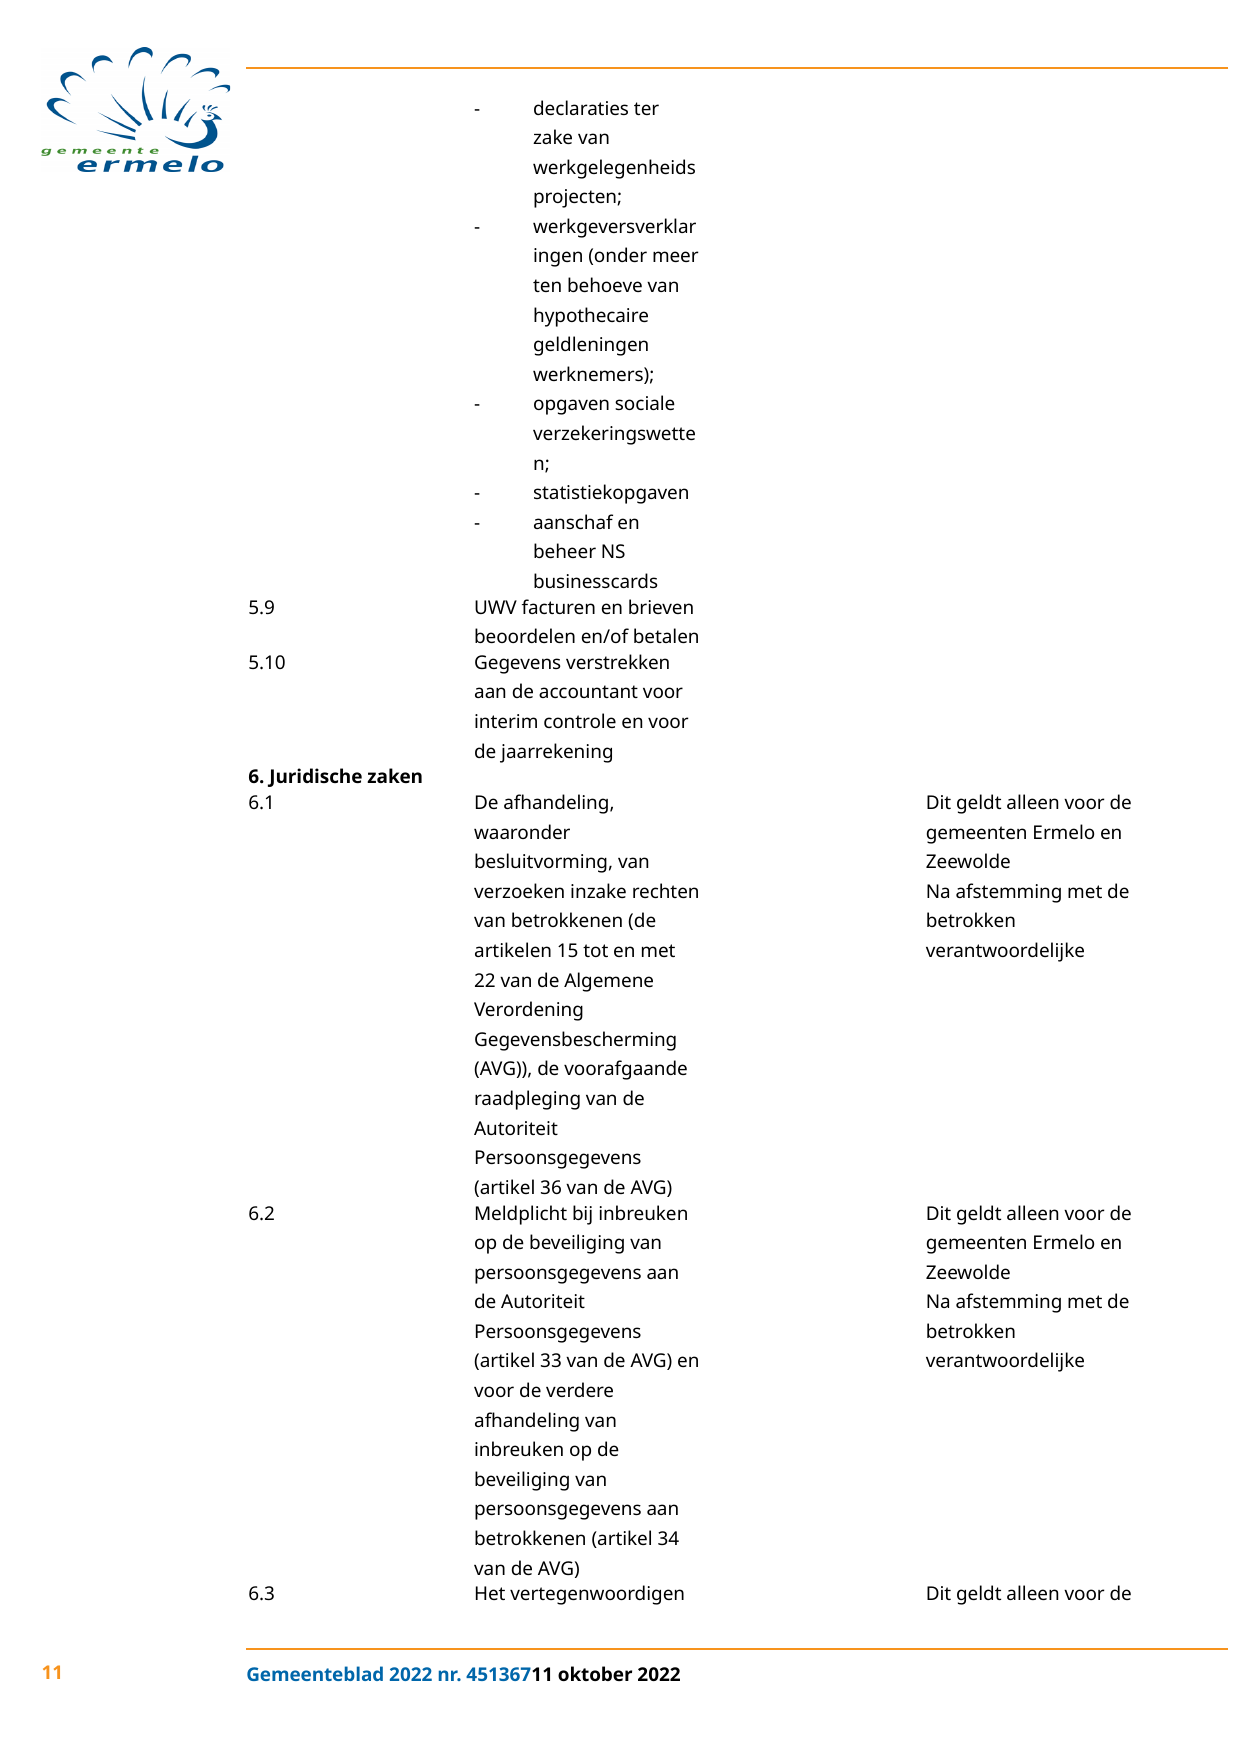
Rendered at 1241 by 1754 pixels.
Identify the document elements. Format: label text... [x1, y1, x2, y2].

table_cell [700, 95, 926, 594]
table_cell [700, 594, 926, 649]
table_cell [926, 594, 1152, 649]
table_cell Dit geldt alleen voor de gemeenten Ermelo en Zeewolde Na afstemming met de betrokken verantwoordelijke [926, 789, 1152, 1200]
table_cell 6.2 [248, 1200, 474, 1580]
table_cell 6.1 [248, 789, 474, 1200]
table_cell Het vertegenwoordigen [474, 1580, 700, 1606]
table_cell Gegevens verstrekken aan de accountant voor interim controle en voor de jaarrekening [474, 649, 700, 764]
table_cell Dit geldt alleen voor de [926, 1580, 1152, 1606]
table_cell [700, 1580, 926, 1606]
table_cell 5.9 [248, 594, 474, 649]
table_cell UWV facturen en brieven beoordelen en/of betalen [474, 594, 700, 649]
table_cell [700, 649, 926, 764]
table_cell Meldplicht bij inbreuken op de beveiliging van persoonsgegevens aan de Autoriteit Persoonsgegevens (artikel 33 van de AVG) en voor de verdere afhandeling van inbreuken op de beveiliging van persoonsgegevens aan betrokkenen (artikel 34 van de AVG) [474, 1200, 700, 1580]
table_cell [700, 1200, 926, 1580]
table_cell [926, 95, 1152, 594]
table_cell Dit geldt alleen voor de gemeenten Ermelo en Zeewolde Na afstemming met de betrokken verantwoordelijke [926, 1200, 1152, 1580]
table_cell [700, 789, 926, 1200]
picture [41, 47, 231, 172]
table_cell De afhandeling, waaronder besluitvorming, van verzoeken inzake rechten van betrokkenen (de artikelen 15 tot en met 22 van de Algemene Verordening Gegevensbescherming (AVG)), de voorafgaande raadpleging van de Autoriteit Persoonsgegevens (artikel 36 van de AVG) [474, 789, 700, 1200]
table_cell 6. Juridische zaken [248, 764, 1152, 789]
table_cell 5.10 [248, 649, 474, 764]
table_cell [926, 649, 1152, 764]
table_cell declaraties ter zake van werkgelegenheidsprojecten; werkgeversverklaringen (onder meer ten behoeve van hypothecaire geldleningen werknemers); opgaven sociale verzekeringswetten; statistiekopgaven aanschaf en beheer NS businesscards [474, 95, 700, 594]
table_cell 6.3 [248, 1580, 474, 1606]
table_cell [248, 95, 474, 594]
